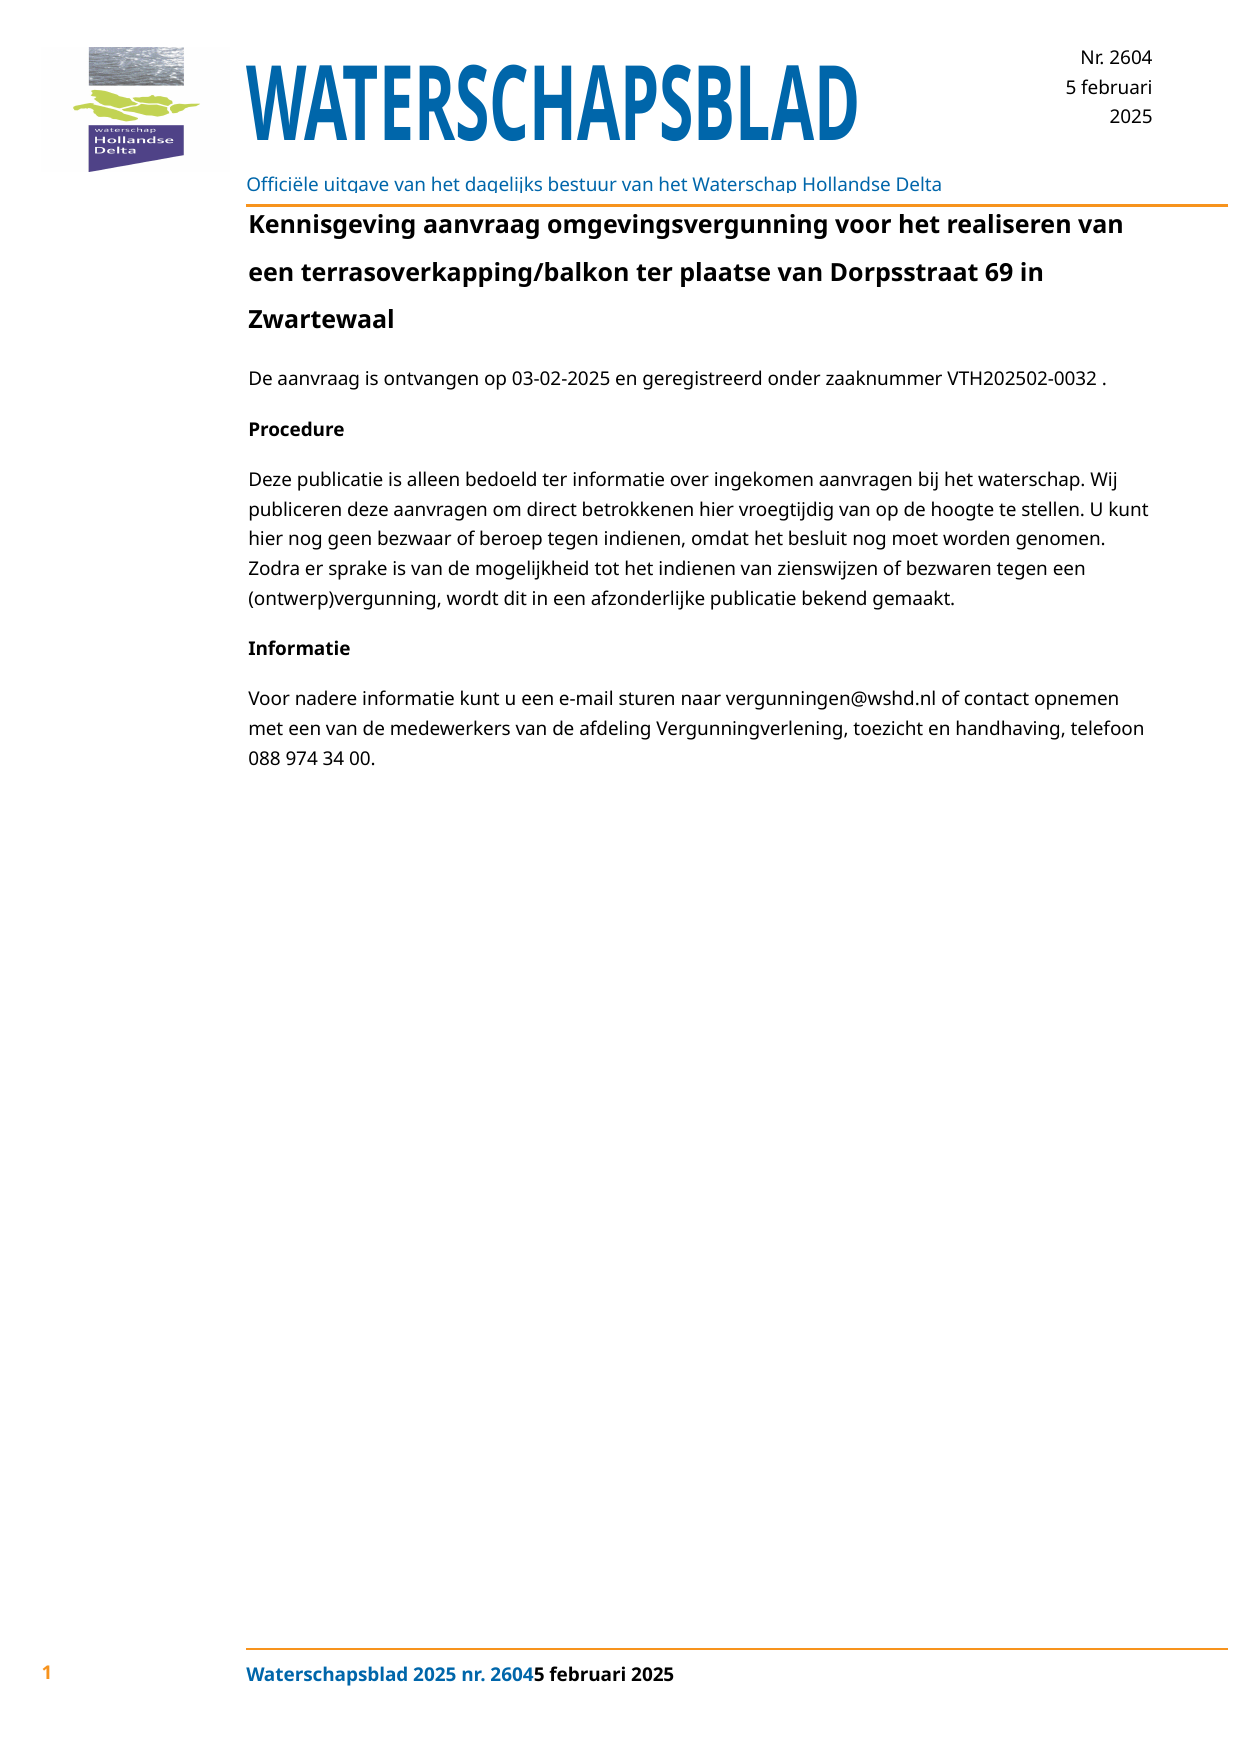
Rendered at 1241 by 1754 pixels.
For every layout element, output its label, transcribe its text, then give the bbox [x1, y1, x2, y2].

text Deze publicatie is alleen bedoeld ter informatie over ingekomen aanvragen bij het waterschap. Wij publiceren deze aanvragen om direct betrokkenen hier vroegtijdig van op de hoogte te stellen. U kunt hier nog geen bezwaar of beroep tegen indienen, omdat het besluit nog moet worden genomen. Zodra er sprake is van de mogelijkheid tot het indienen van zienswijzen of bezwaren tegen een (ontwerp)vergunning, wordt dit in een afzonderlijke publicatie bekend gemaakt. [248, 466, 1152, 610]
text Informatie [248, 635, 1152, 661]
text Procedure [248, 416, 1152, 442]
text De aanvraag is ontvangen op 03-02-2025 en geregistreerd onder zaaknummer VTH202502-0032 . [248, 366, 1152, 391]
text Kennisgeving aanvraag omgevingsvergunning voor het realiseren van een terrasoverkapping/balkon ter plaatse van Dorpsstraat 69 in Zwartewaal [248, 207, 1152, 336]
picture [41, 47, 231, 172]
text Voor nadere informatie kunt u een e-mail sturen naar vergunningen@wshd.nl of contact opnemen met een van de medewerkers van de afdeling Vergunningverlening, toezicht en handhaving, telefoon 088 974 34 00. [248, 686, 1152, 770]
